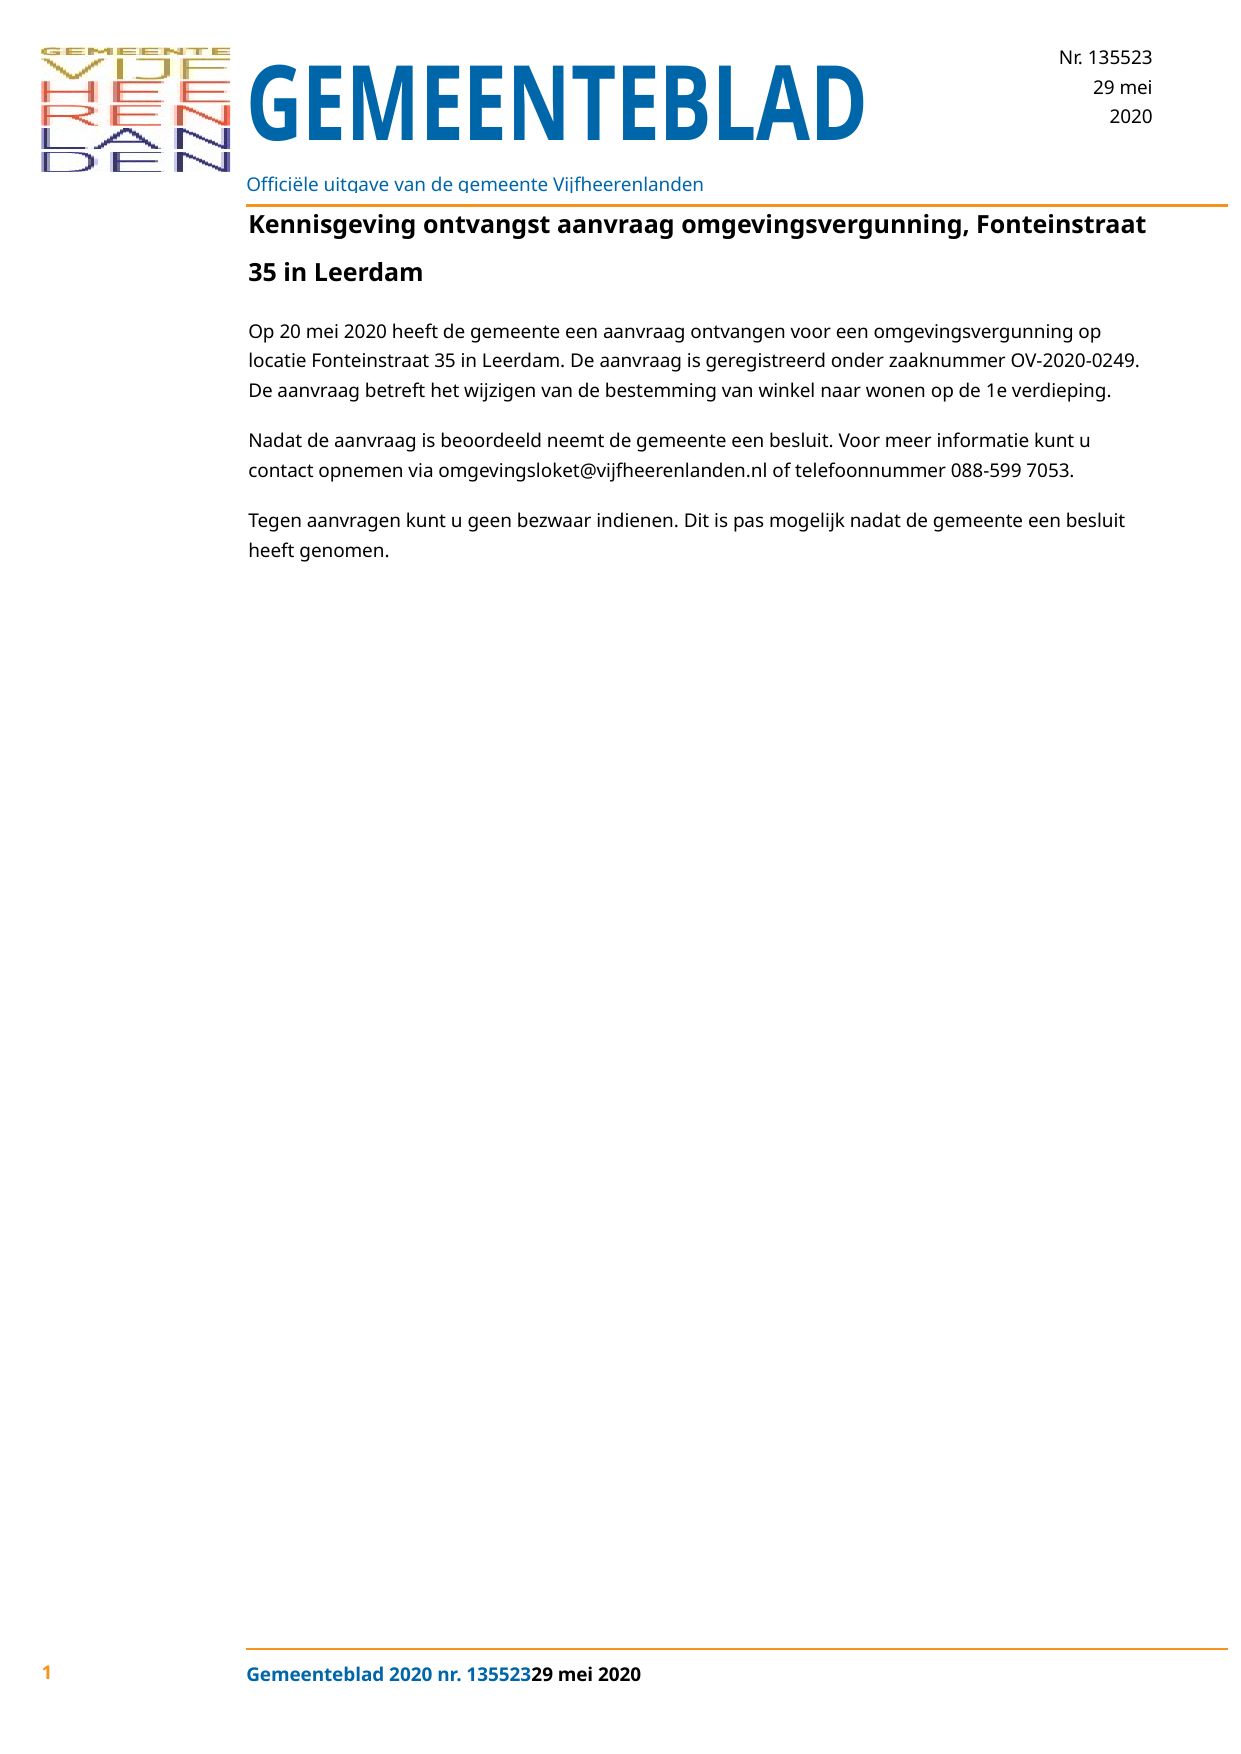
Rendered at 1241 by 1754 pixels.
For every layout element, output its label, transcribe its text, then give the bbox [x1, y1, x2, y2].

picture [41, 47, 231, 172]
text Nadat de aanvraag is beoordeeld neemt de gemeente een besluit. Voor meer informatie kunt u contact opnemen via omgevingsloket@vijfheerenlanden.nl of telefoonnummer 088-599 7053. [248, 427, 1152, 483]
text Tegen aanvragen kunt u geen bezwaar indienen. Dit is pas mogelijk nadat de gemeente een besluit heeft genomen. [248, 507, 1152, 563]
text Kennisgeving ontvangst aanvraag omgevingsvergunning, Fonteinstraat 35 in Leerdam [248, 207, 1152, 288]
text Op 20 mei 2020 heeft de gemeente een aanvraag ontvangen voor een omgevingsvergunning op locatie Fonteinstraat 35 in Leerdam. De aanvraag is geregistreerd onder zaaknummer OV-2020-0249. De aanvraag betreft het wijzigen van de bestemming van winkel naar wonen op de 1e verdieping. [248, 318, 1152, 403]
